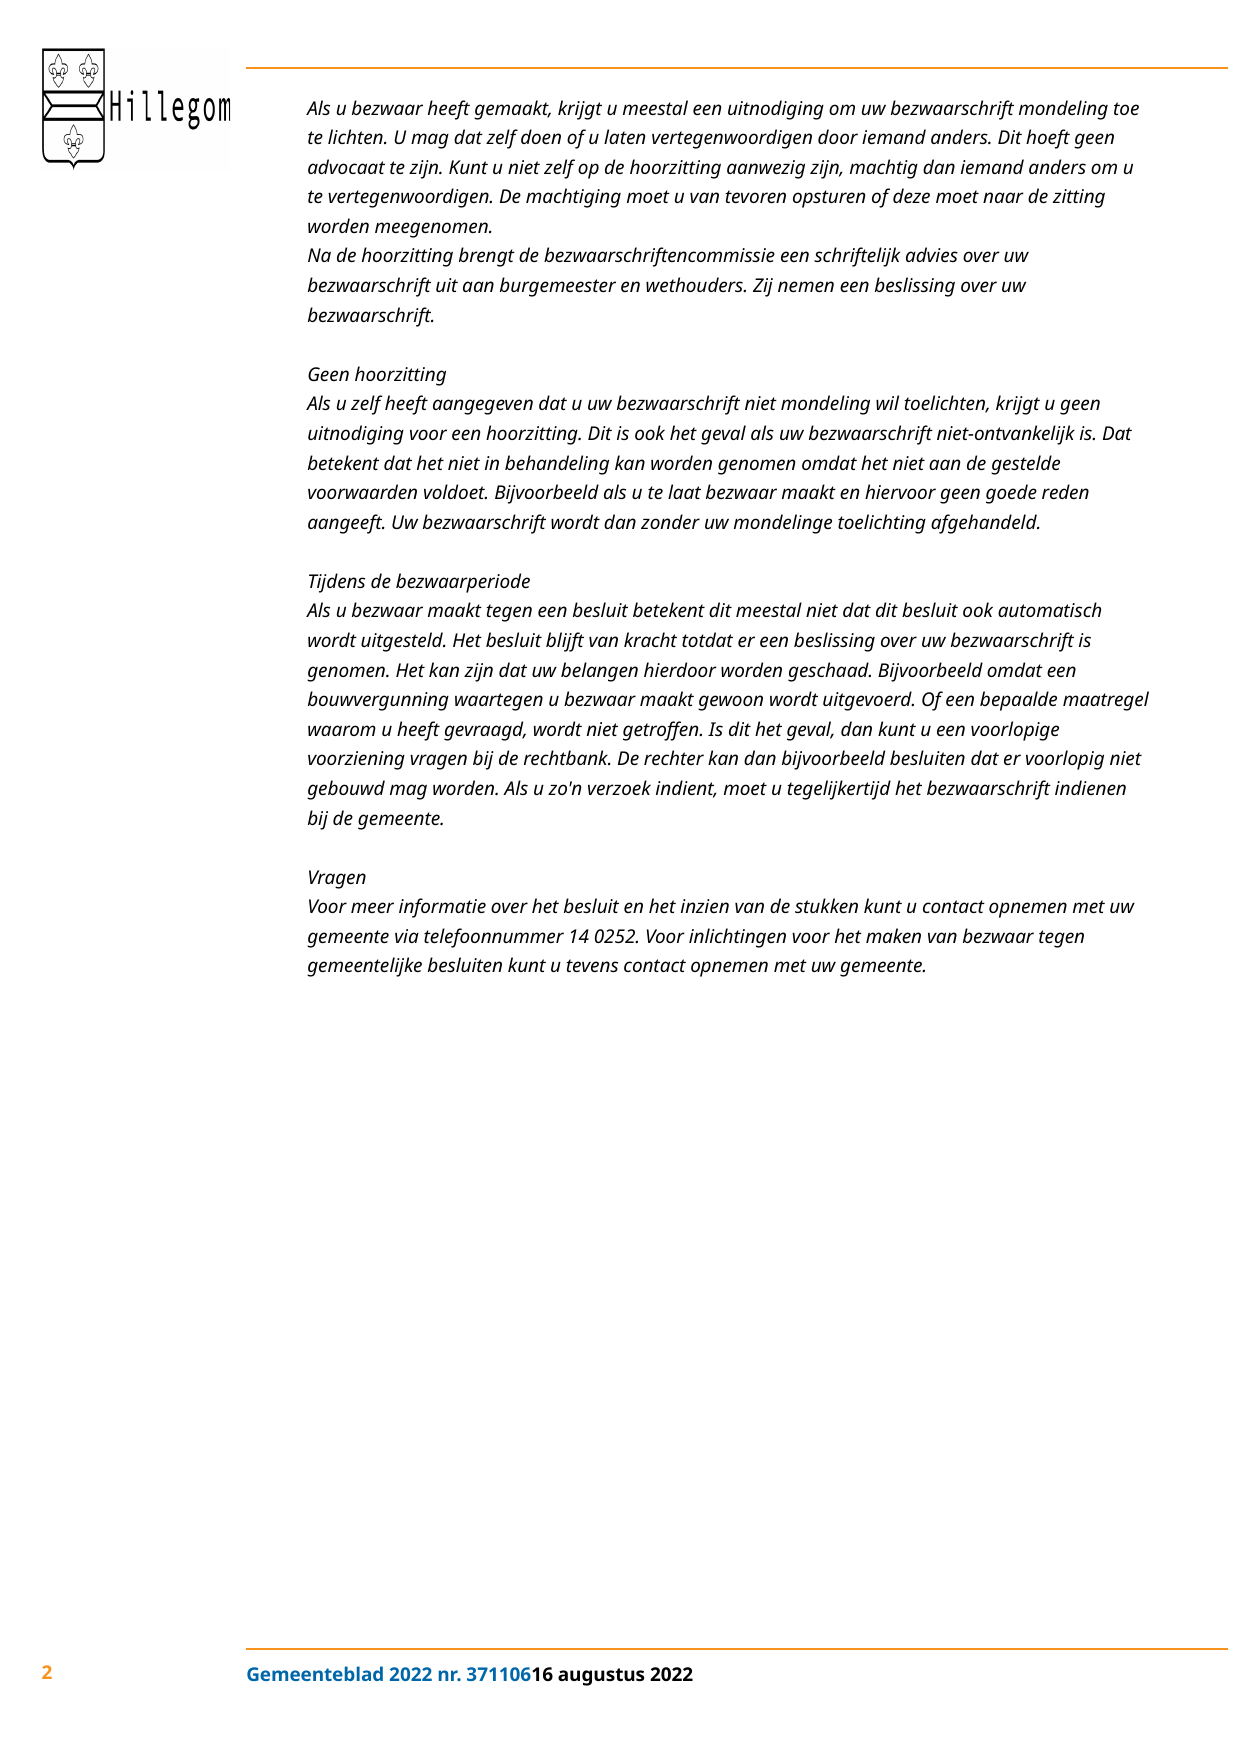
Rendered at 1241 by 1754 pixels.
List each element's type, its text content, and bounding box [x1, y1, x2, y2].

list Vragen [248, 864, 1152, 890]
list Als u bezwaar heeft gemaakt, krijgt u meestal een uitnodiging om uw bezwaarschrift mondeling toe te lichten. U mag dat zelf doen of u laten vertegenwoordigen door iemand anders. Dit hoeft geen advocaat te zijn. Kunt u niet zelf op de hoorzitting aanwezig zijn, machtig dan iemand anders om u te vertegenwoordigen. De machtiging moet u van tevoren opsturen of deze moet naar de zitting worden meegenomen. [248, 95, 1152, 239]
list Voor meer informatie over het besluit en het inzien van de stukken kunt u contact opnemen met uw gemeente via telefoonnummer 14 0252. Voor inlichtingen voor het maken van bezwaar tegen gemeentelijke besluiten kunt u tevens contact opnemen met uw gemeente. [248, 893, 1152, 978]
list Tijdens de bezwaarperiode [248, 568, 1152, 594]
list Geen hoorzitting [248, 361, 1152, 387]
list Als u zelf heeft aangegeven dat u uw bezwaarschrift niet mondeling wil toelichten, krijgt u geen uitnodiging voor een hoorzitting. Dit is ook het geval als uw bezwaarschrift niet-ontvankelijk is. Dat betekent dat het niet in behandeling kan worden genomen omdat het niet aan de gestelde voorwaarden voldoet. Bijvoorbeeld als u te laat bezwaar maakt en hiervoor geen goede reden aangeeft. Uw bezwaarschrift wordt dan zonder uw mondelinge toelichting afgehandeld. [248, 391, 1152, 535]
list Als u bezwaar maakt tegen een besluit betekent dit meestal niet dat dit besluit ook automatisch wordt uitgesteld. Het besluit blijft van kracht totdat er een beslissing over uw bezwaarschrift is genomen. Het kan zijn dat uw belangen hierdoor worden geschaad. Bijvoorbeeld omdat een bouwvergunning waartegen u bezwaar maakt gewoon wordt uitgevoerd. Of een bepaalde maatregel waarom u heeft gevraagd, wordt niet getroffen. Is dit het geval, dan kunt u een voorlopige voorziening vragen bij de rechtbank. De rechter kan dan bijvoorbeeld besluiten dat er voorlopig niet gebouwd mag worden. Als u zo'n verzoek indient, moet u tegelijkertijd het bezwaarschrift indienen bij de gemeente. [248, 598, 1152, 831]
picture [41, 47, 231, 172]
list Na de hoorzitting brengt de bezwaarschriftencommissie een schriftelijk advies over uw bezwaarschrift uit aan burgemeester en wethouders. Zij nemen een beslissing over uw bezwaarschrift. [248, 243, 1152, 328]
